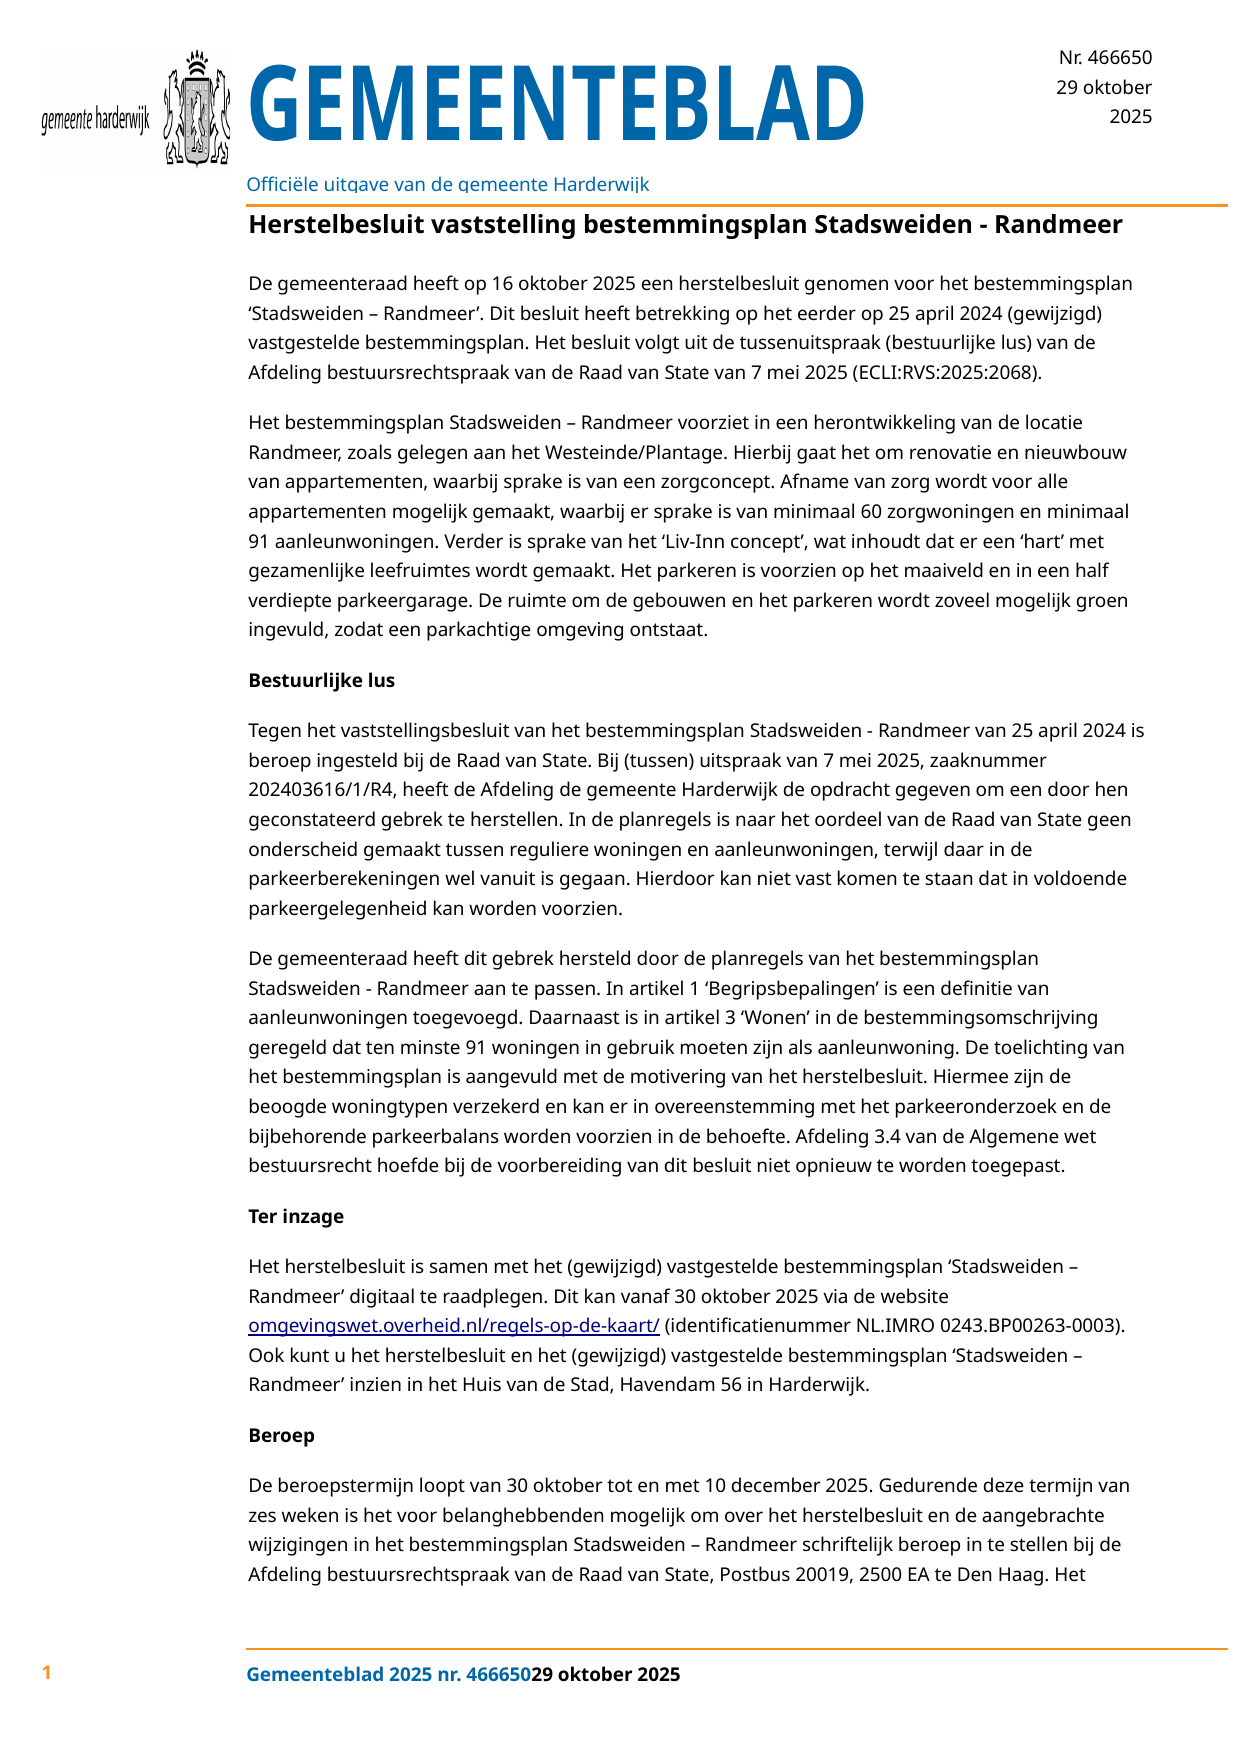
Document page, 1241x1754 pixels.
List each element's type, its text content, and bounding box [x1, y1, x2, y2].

text Herstelbesluit vaststelling bestemmingsplan Stadsweiden - Randmeer [248, 207, 1152, 241]
text Tegen het vaststellingsbesluit van het bestemmingsplan Stadsweiden - Randmeer van 25 april 2024 is beroep ingesteld bij de Raad van State. Bij (tussen) uitspraak van 7 mei 2025, zaaknummer 202403616/1/R4, heeft de Afdeling de gemeente Harderwijk de opdracht gegeven om een door hen geconstateerd gebrek te herstellen. In de planregels is naar het oordeel van de Raad van State geen onderscheid gemaakt tussen reguliere woningen en aanleunwoningen, terwijl daar in de parkeerberekeningen wel vanuit is gegaan. Hierdoor kan niet vast komen te staan dat in voldoende parkeergelegenheid kan worden voorzien. [248, 717, 1152, 921]
text Bestuurlijke lus [248, 667, 1152, 693]
text De beroepstermijn loopt van 30 oktober tot en met 10 december 2025. Gedurende deze termijn van zes weken is het voor belanghebbenden mogelijk om over het herstelbesluit en de aangebrachte wijzigingen in het bestemmingsplan Stadsweiden – Randmeer schriftelijk beroep in te stellen bij de Afdeling bestuursrechtspraak van de Raad van State, Postbus 20019, 2500 EA te Den Haag. Het [248, 1472, 1152, 1587]
text Het herstelbesluit is samen met het (gewijzigd) vastgestelde bestemmingsplan ‘Stadsweiden – Randmeer’ digitaal te raadplegen. Dit kan vanaf 30 oktober 2025 via de website omgevingswet.overheid.nl/regels-op-de-kaart/ (identificatienummer NL.IMRO 0243.BP00263-0003). Ook kunt u het herstelbesluit en het (gewijzigd) vastgestelde bestemmingsplan ‘Stadsweiden – Randmeer’ inzien in het Huis van de Stad, Havendam 56 in Harderwijk. [248, 1253, 1152, 1397]
picture [41, 47, 231, 172]
text De gemeenteraad heeft op 16 oktober 2025 een herstelbesluit genomen voor het bestemmingsplan ‘Stadsweiden – Randmeer’. Dit besluit heeft betrekking op het eerder op 25 april 2024 (gewijzigd) vastgestelde bestemmingsplan. Het besluit volgt uit de tussenuitspraak (bestuurlijke lus) van de Afdeling bestuursrechtspraak van de Raad van State van 7 mei 2025 (ECLI:RVS:2025:2068). [248, 270, 1152, 385]
text Ter inzage [248, 1203, 1152, 1228]
text Het bestemmingsplan Stadsweiden – Randmeer voorziet in een herontwikkeling van de locatie Randmeer, zoals gelegen aan het Westeinde/Plantage. Hierbij gaat het om renovatie en nieuwbouw van appartementen, waarbij sprake is van een zorgconcept. Afname van zorg wordt voor alle appartementen mogelijk gemaakt, waarbij er sprake is van minimaal 60 zorgwoningen en minimaal 91 aanleunwoningen. Verder is sprake van het ‘Liv-Inn concept’, wat inhoudt dat er een ‘hart’ met gezamenlijke leefruimtes wordt gemaakt. Het parkeren is voorzien op het maaiveld en in een half verdiepte parkeergarage. De ruimte om de gebouwen en het parkeren wordt zoveel mogelijk groen ingevuld, zodat een parkachtige omgeving ontstaat. [248, 409, 1152, 642]
text Beroep [248, 1422, 1152, 1448]
text De gemeenteraad heeft dit gebrek hersteld door de planregels van het bestemmingsplan Stadsweiden - Randmeer aan te passen. In artikel 1 ‘Begripsbepalingen’ is een definitie van aanleunwoningen toegevoegd. Daarnaast is in artikel 3 ‘Wonen’ in de bestemmingsomschrijving geregeld dat ten minste 91 woningen in gebruik moeten zijn als aanleunwoning. De toelichting van het bestemmingsplan is aangevuld met de motivering van het herstelbesluit. Hiermee zijn de beoogde woningtypen verzekerd en kan er in overeenstemming met het parkeeronderzoek en de bijbehorende parkeerbalans worden voorzien in de behoefte. Afdeling 3.4 van de Algemene wet bestuursrecht hoefde bij de voorbereiding van dit besluit niet opnieuw te worden toegepast. [248, 945, 1152, 1178]
